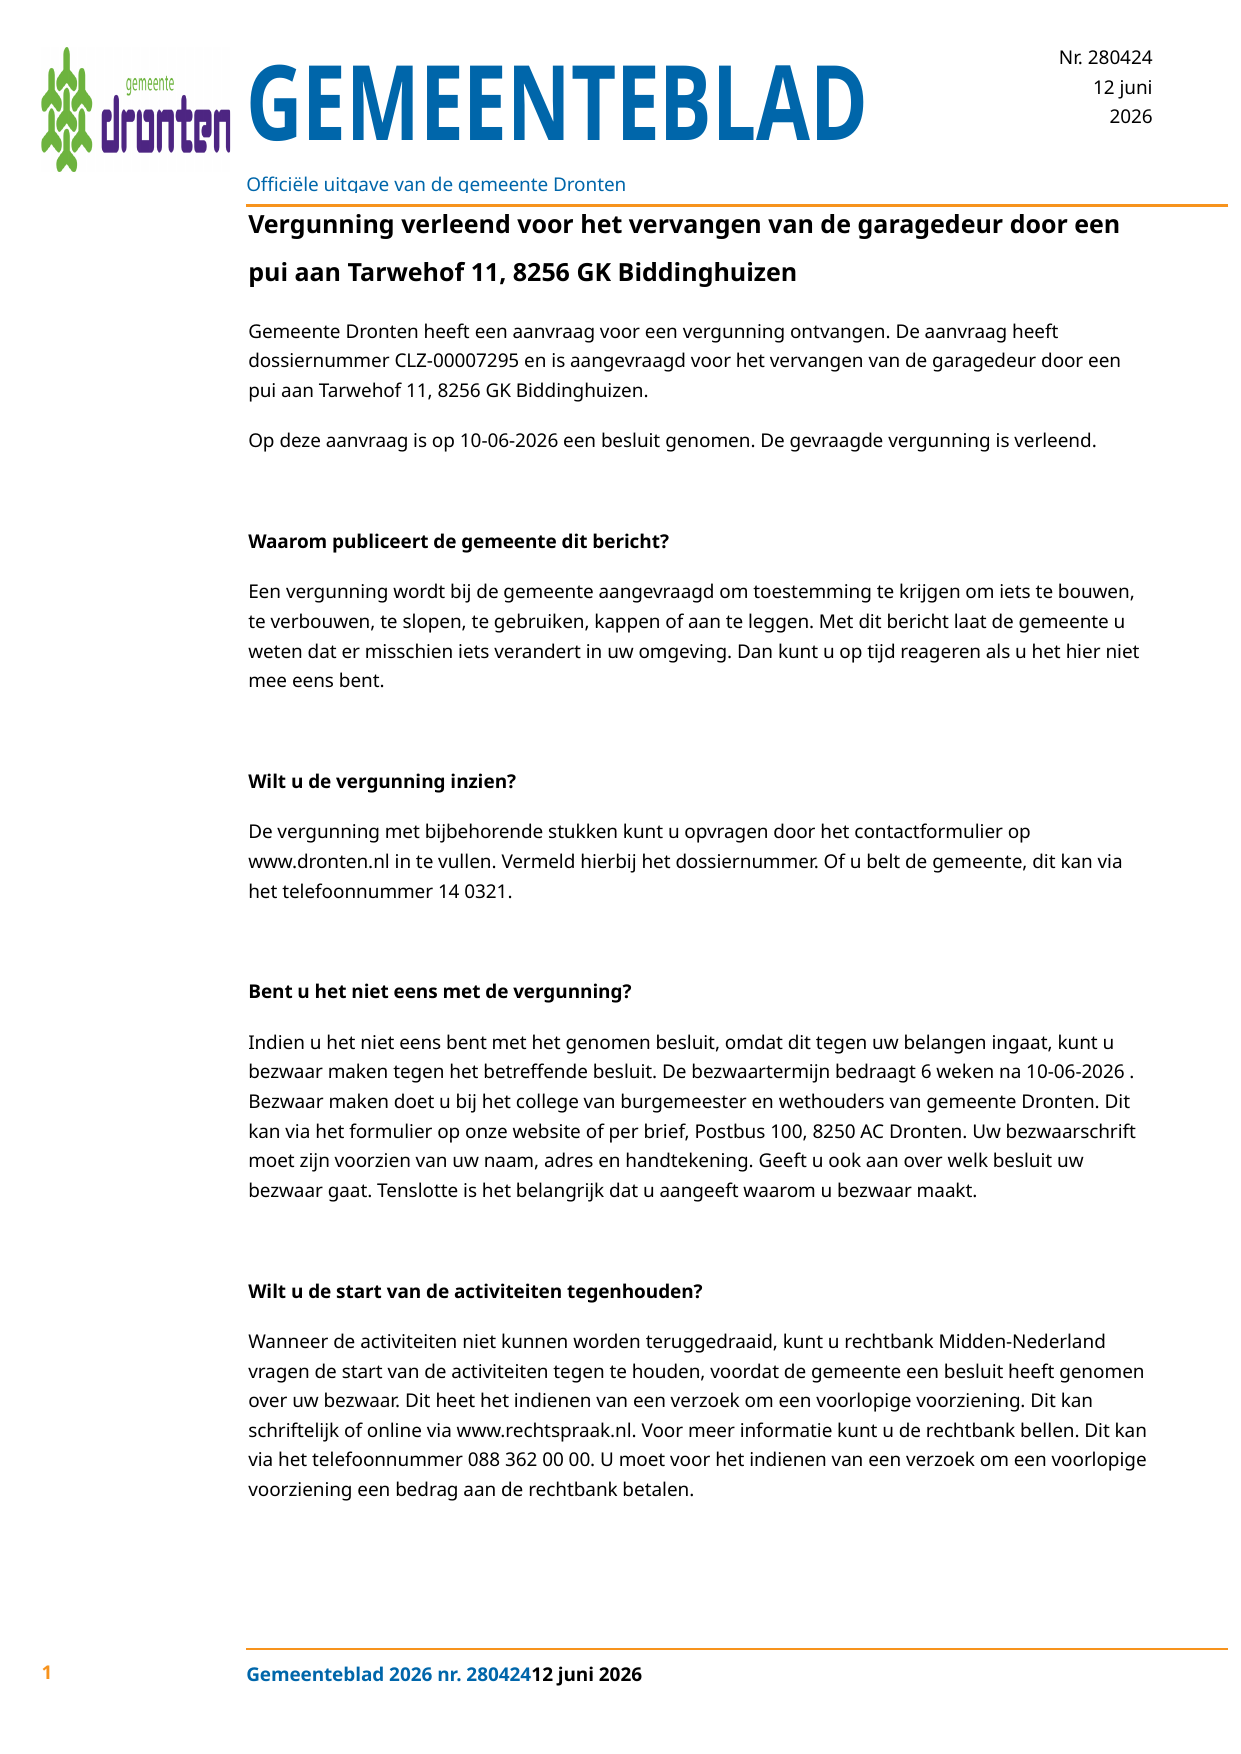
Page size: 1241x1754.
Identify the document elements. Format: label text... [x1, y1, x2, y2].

text Gemeente Dronten heeft een aanvraag voor een vergunning ontvangen. De aanvraag heeft dossiernummer CLZ-00007295 en is aangevraagd voor het vervangen van de garagedeur door een pui aan Tarwehof 11, 8256 GK Biddinghuizen. [248, 318, 1152, 403]
text Wanneer de activiteiten niet kunnen worden teruggedraaid, kunt u rechtbank Midden-Nederland vragen de start van de activiteiten tegen te houden, voordat de gemeente een besluit heeft genomen over uw bezwaar. Dit heet het indienen van een verzoek om een voorlopige voorziening. Dit kan schriftelijk of online via www.rechtspraak.nl. Voor meer informatie kunt u de rechtbank bellen. Dit kan via het telefoonnummer 088 362 00 00. U moet voor het indienen van een verzoek om een voorlopige voorziening een bedrag aan de rechtbank betalen. [248, 1328, 1152, 1502]
text Bent u het niet eens met de vergunning? [248, 979, 1152, 1004]
text Vergunning verleend voor het vervangen van de garagedeur door een pui aan Tarwehof 11, 8256 GK Biddinghuizen [248, 207, 1152, 288]
text Wilt u de start van de activiteiten tegenhouden? [248, 1278, 1152, 1304]
text Op deze aanvraag is op 10-06-2026 een besluit genomen. De gevraagde vergunning is verleend. [248, 427, 1152, 453]
text Indien u het niet eens bent met het genomen besluit, omdat dit tegen uw belangen ingaat, kunt u bezwaar maken tegen het betreffende besluit. De bezwaartermijn bedraagt 6 weken na 10-06-2026 . Bezwaar maken doet u bij het college van burgemeester en wethouders van gemeente Dronten. Dit kan via het formulier op onze website of per brief, Postbus 100, 8250 AC Dronten. Uw bezwaarschrift moet zijn voorzien van uw naam, adres en handtekening. Geeft u ook aan over welk besluit uw bezwaar gaat. Tenslotte is het belangrijk dat u aangeeft waarom u bezwaar maakt. [248, 1029, 1152, 1203]
text Wilt u de vergunning inzien? [248, 768, 1152, 794]
text De vergunning met bijbehorende stukken kunt u opvragen door het contactformulier op www.dronten.nl in te vullen. Vermeld hierbij het dossiernummer. Of u belt de gemeente, dit kan via het telefoonnummer 14 0321. [248, 819, 1152, 904]
picture [41, 47, 231, 172]
text Waarom publiceert de gemeente dit bericht? [248, 528, 1152, 554]
text Een vergunning wordt bij de gemeente aangevraagd om toestemming te krijgen om iets te bouwen, te verbouwen, te slopen, te gebruiken, kappen of aan te leggen. Met dit bericht laat de gemeente u weten dat er misschien iets verandert in uw omgeving. Dan kunt u op tijd reageren als u het hier niet mee eens bent. [248, 579, 1152, 693]
